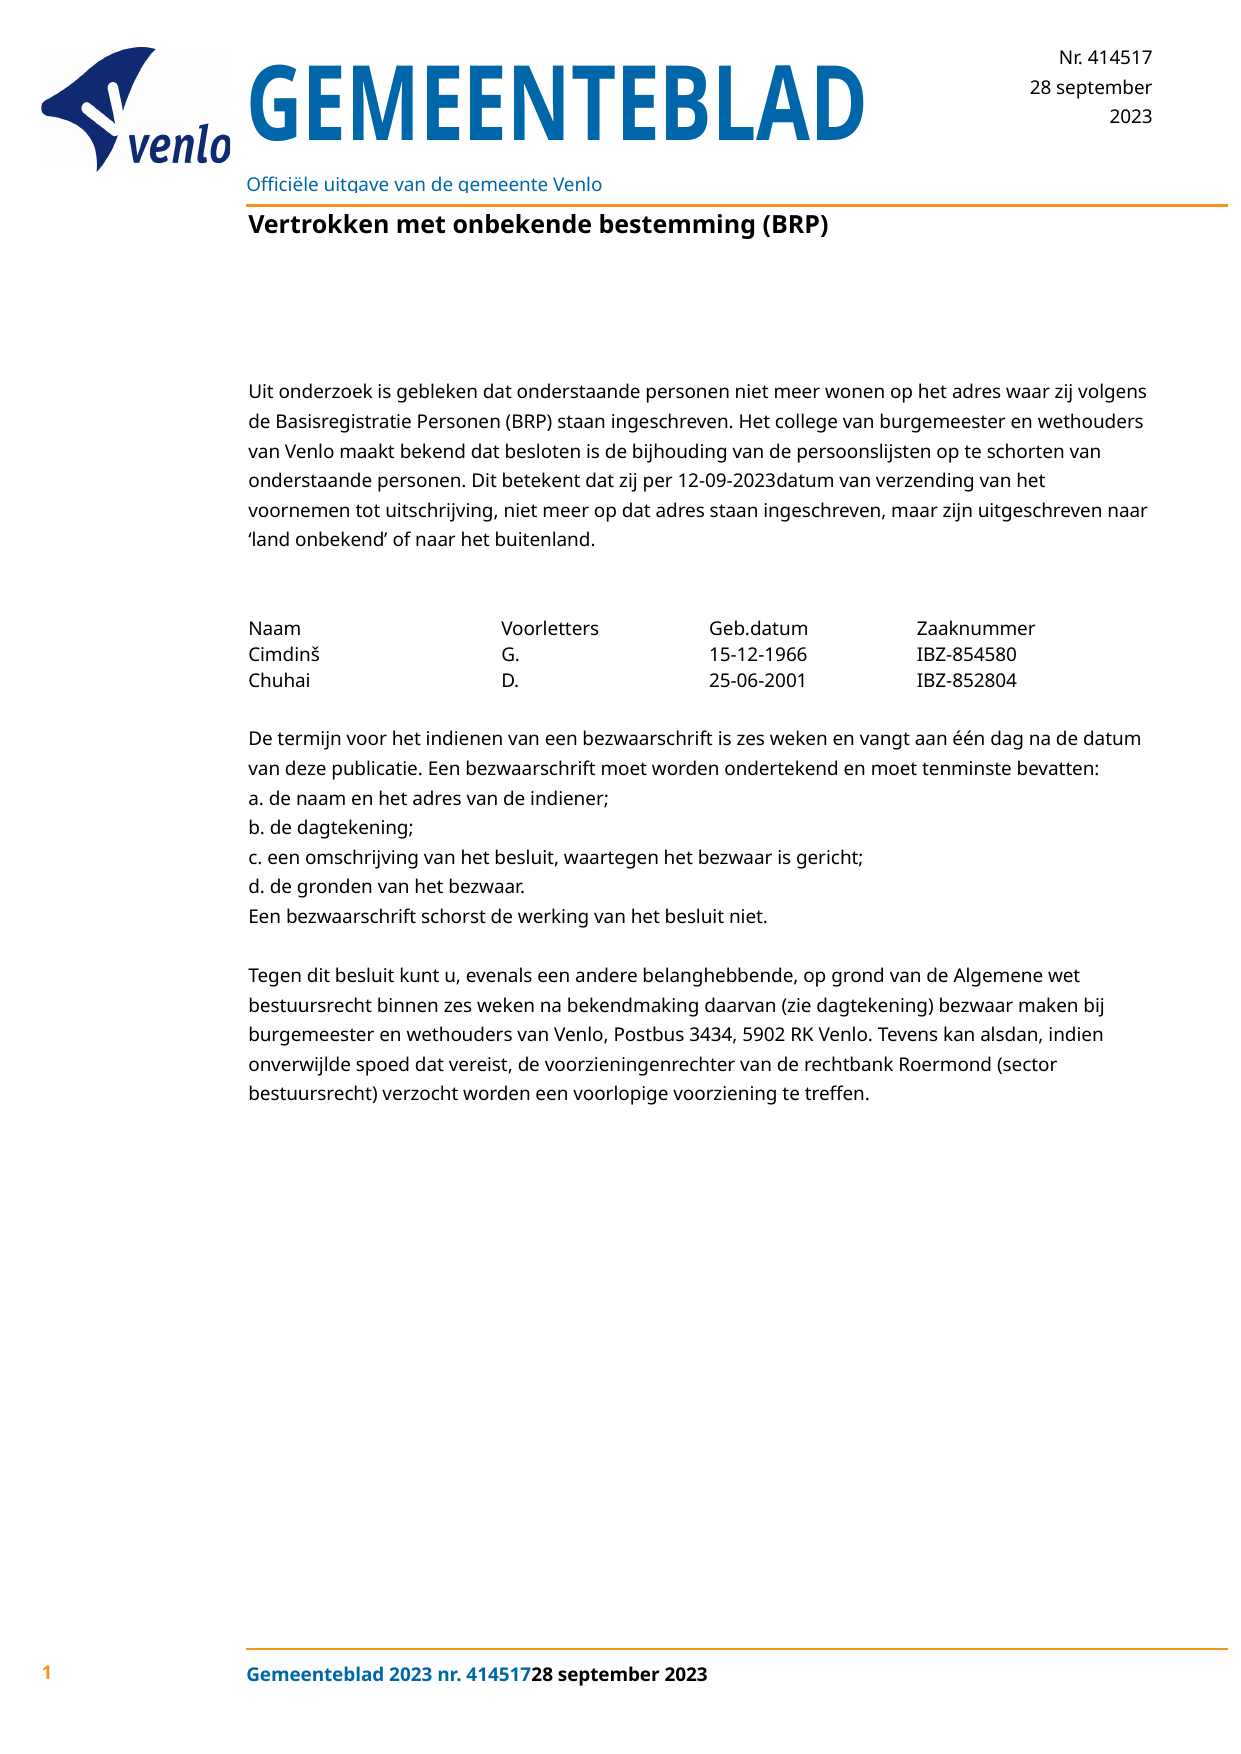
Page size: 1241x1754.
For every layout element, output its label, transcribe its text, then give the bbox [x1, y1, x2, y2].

table_cell 25-06-2001 [709, 667, 917, 693]
table_cell G. [501, 641, 709, 667]
text Een bezwaarschrift schorst de werking van het besluit niet. [248, 903, 1152, 929]
table_header Naam [248, 616, 501, 641]
table_cell D. [501, 667, 709, 693]
text Uit onderzoek is gebleken dat onderstaande personen niet meer wonen op het adres waar zij volgens de Basisregistratie Personen (BRP) staan ingeschreven. Het college van burgemeester en wethouders van Venlo maakt bekend dat besloten is de bijhouding van de persoonslijsten op te schorten van onderstaande personen. Dit betekent dat zij per 12-09-2023datum van verzending van het voornemen tot uitschrijving, niet meer op dat adres staan ingeschreven, maar zijn uitgeschreven naar ‘land onbekend’ of naar het buitenland. [248, 379, 1152, 552]
text a. de naam en het adres van de indiener; [248, 785, 1152, 810]
table_cell Cimdinš [248, 641, 501, 667]
table_cell IBZ-852804 [917, 667, 1152, 693]
table_cell 15-12-1966 [709, 641, 917, 667]
table_cell IBZ-854580 [917, 641, 1152, 667]
text b. de dagtekening; [248, 814, 1152, 840]
text Tegen dit besluit kunt u, evenals een andere belanghebbende, op grond van de Algemene wet bestuursrecht binnen zes weken na bekendmaking daarvan (zie dagtekening) bezwaar maken bij burgemeester en wethouders van Venlo, Postbus 3434, 5902 RK Venlo. Tevens kan alsdan, indien onverwijlde spoed dat vereist, de voorzieningenrechter van de rechtbank Roermond (sector bestuursrecht) verzocht worden een voorlopige voorziening te treffen. [248, 962, 1152, 1106]
text Vertrokken met onbekende bestemming (BRP) [248, 207, 1152, 241]
table_cell Chuhai [248, 667, 501, 693]
table_header Voorletters [501, 616, 709, 641]
text c. een omschrijving van het besluit, waartegen het bezwaar is gericht; [248, 844, 1152, 869]
table_header Zaaknummer [917, 616, 1152, 641]
picture [41, 47, 231, 172]
text d. de gronden van het bezwaar. [248, 873, 1152, 899]
table_header Geb.datum [709, 616, 917, 641]
text De termijn voor het indienen van een bezwaarschrift is zes weken en vangt aan één dag na de datum van deze publicatie. Een bezwaarschrift moet worden ondertekend en moet tenminste bevatten: [248, 726, 1152, 781]
